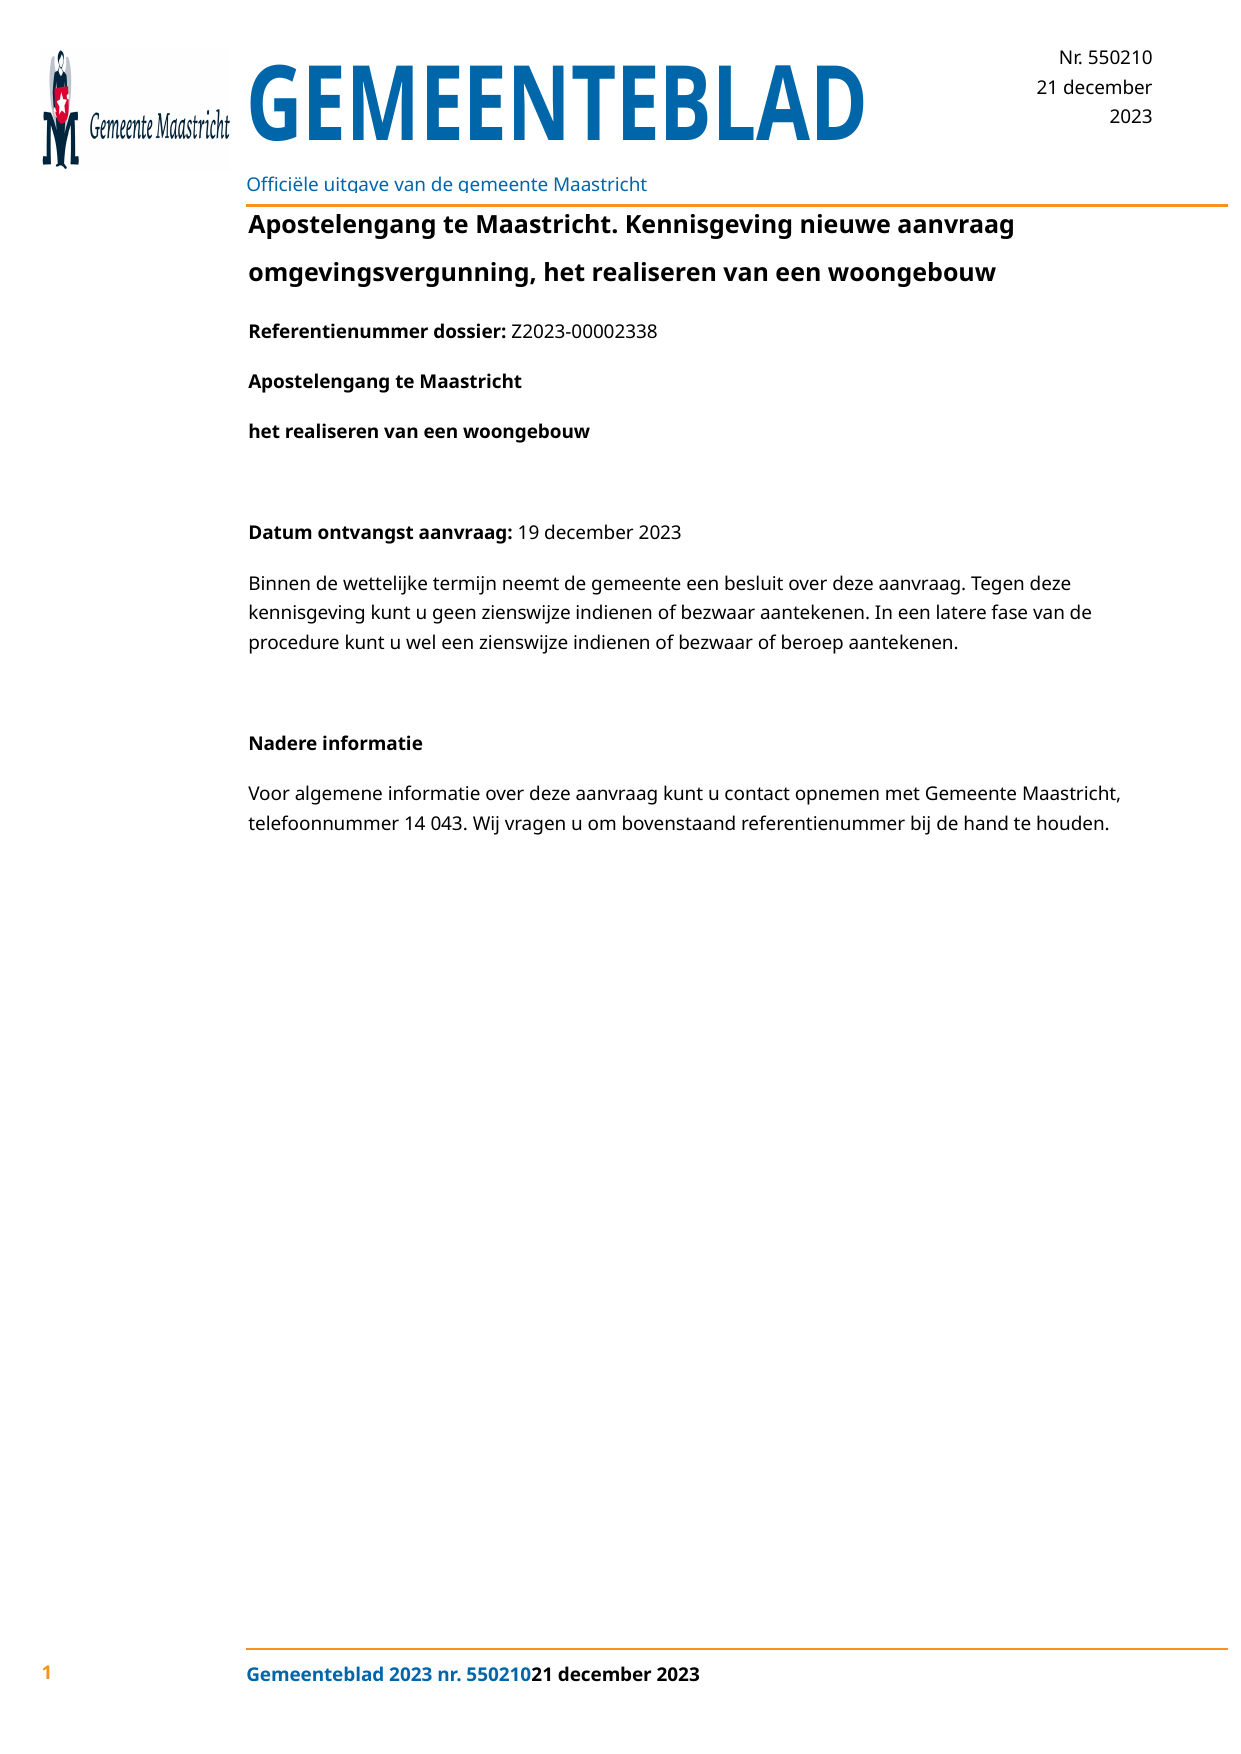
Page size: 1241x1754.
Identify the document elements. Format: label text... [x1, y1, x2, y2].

text Voor algemene informatie over deze aanvraag kunt u contact opnemen met Gemeente Maastricht, telefoonnummer 14 043. Wij vragen u om bovenstaand referentienummer bij de hand te houden. [248, 780, 1152, 836]
text Referentienummer dossier: Z2023-00002338 [248, 318, 1152, 344]
text Datum ontvangst aanvraag: 19 december 2023 [248, 519, 1152, 545]
text Apostelengang te Maastricht [248, 368, 1152, 394]
text het realiseren van een woongebouw [248, 419, 1152, 444]
picture [41, 47, 231, 172]
text Nadere informatie [248, 730, 1152, 756]
text Apostelengang te Maastricht. Kennisgeving nieuwe aanvraag omgevingsvergunning, het realiseren van een woongebouw [248, 207, 1152, 288]
text Binnen de wettelijke termijn neemt de gemeente een besluit over deze aanvraag. Tegen deze kennisgeving kunt u geen zienswijze indienen of bezwaar aantekenen. In een latere fase van de procedure kunt u wel een zienswijze indienen of bezwaar of beroep aantekenen. [248, 570, 1152, 655]
